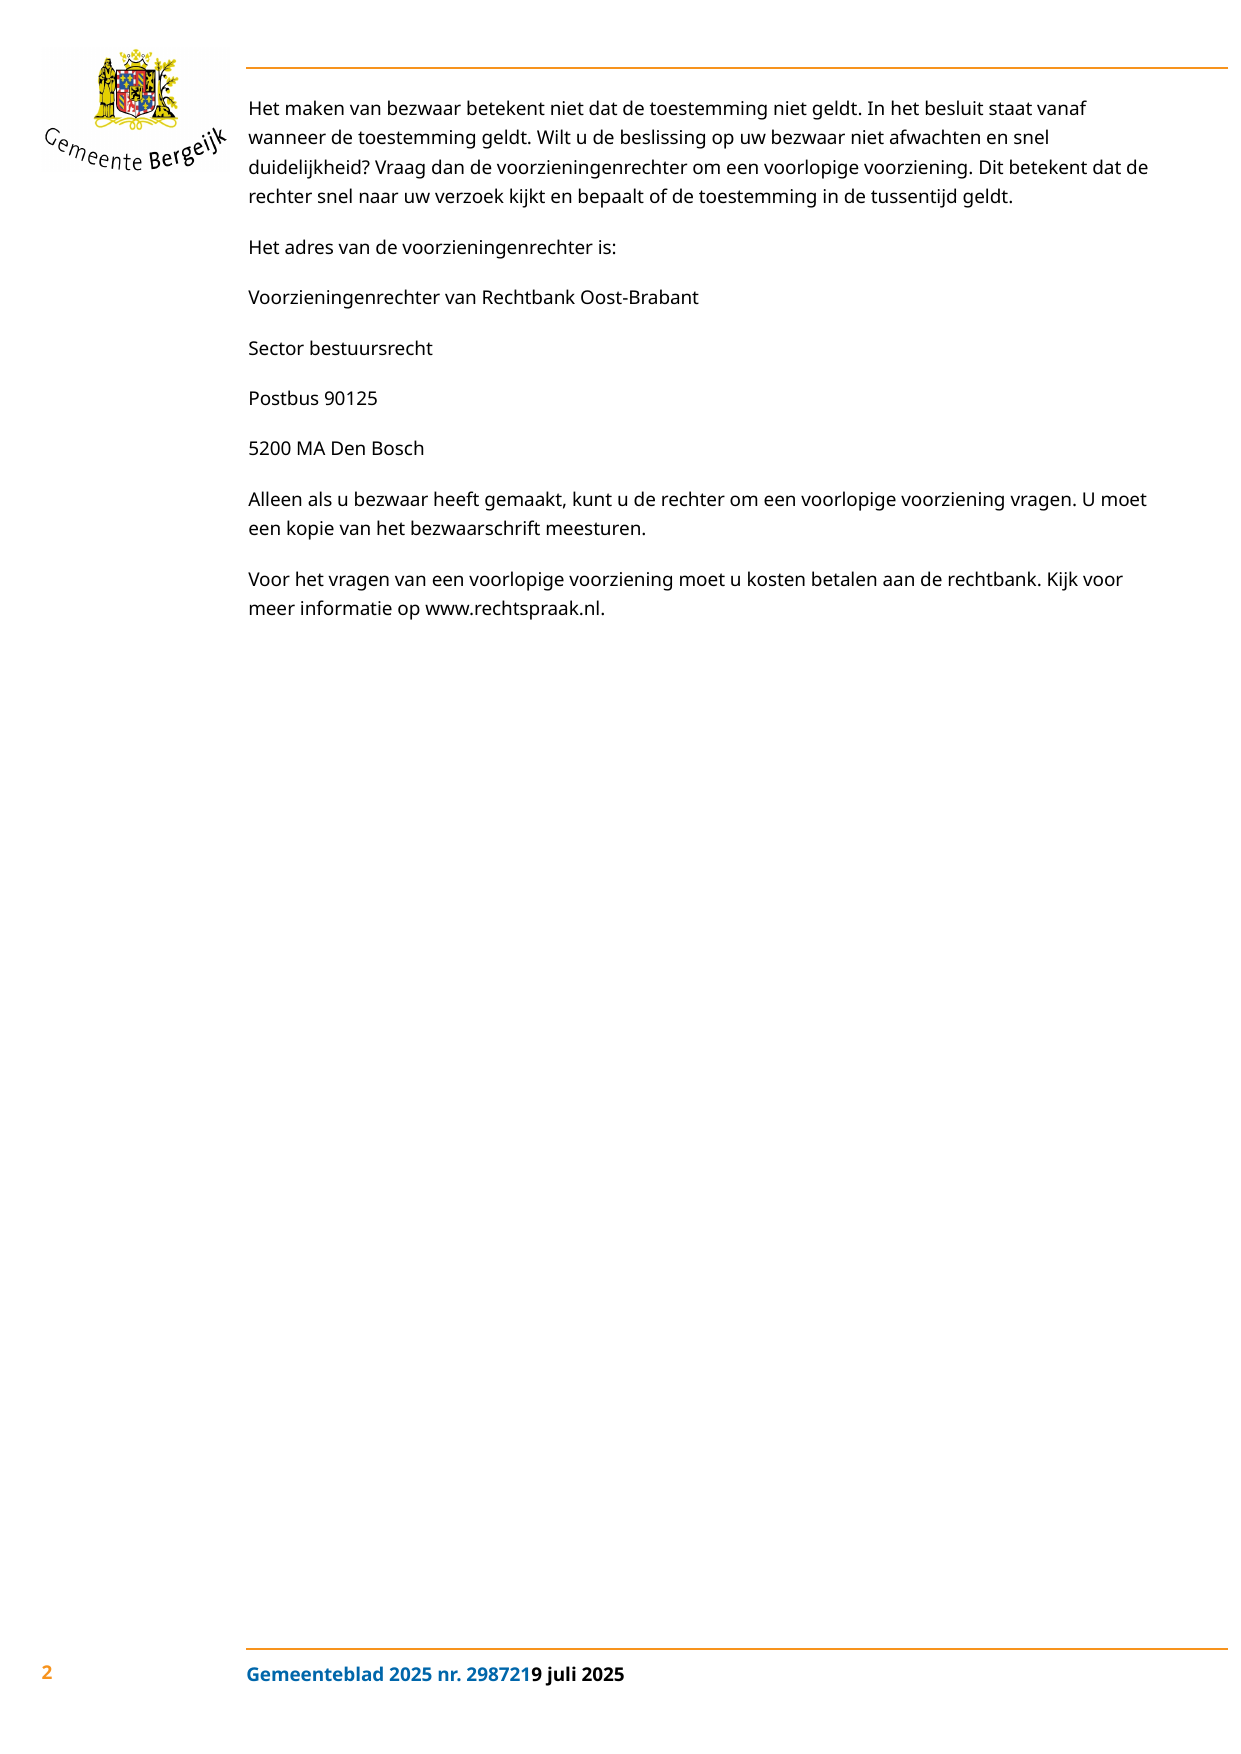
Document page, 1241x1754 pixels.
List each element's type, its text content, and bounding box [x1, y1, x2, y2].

text Voorzieningenrechter van Rechtbank Oost-Brabant [248, 284, 1152, 310]
text Alleen als u bezwaar heeft gemaakt, kunt u de rechter om een voorlopige voorziening vragen. U moet een kopie van het bezwaarschrift meesturen. [248, 486, 1152, 541]
text Voor het vragen van een voorlopige voorziening moet u kosten betalen aan de rechtbank. Kijk voor meer informatie op www.rechtspraak.nl. [248, 566, 1152, 621]
text Postbus 90125 [248, 385, 1152, 411]
text Het adres van de voorzieningenrechter is: [248, 234, 1152, 260]
text Sector bestuursrecht [248, 335, 1152, 361]
picture [41, 47, 231, 172]
text Het maken van bezwaar betekent niet dat de toestemming niet geldt. In het besluit staat vanaf wanneer de toestemming geldt. Wilt u de beslissing op uw bezwaar niet afwachten en snel duidelijkheid? Vraag dan de voorzieningenrechter om een voorlopige voorziening. Dit betekent dat de rechter snel naar uw verzoek kijkt en bepaalt of de toestemming in de tussentijd geldt. [248, 95, 1152, 209]
text 5200 MA Den Bosch [248, 436, 1152, 461]
